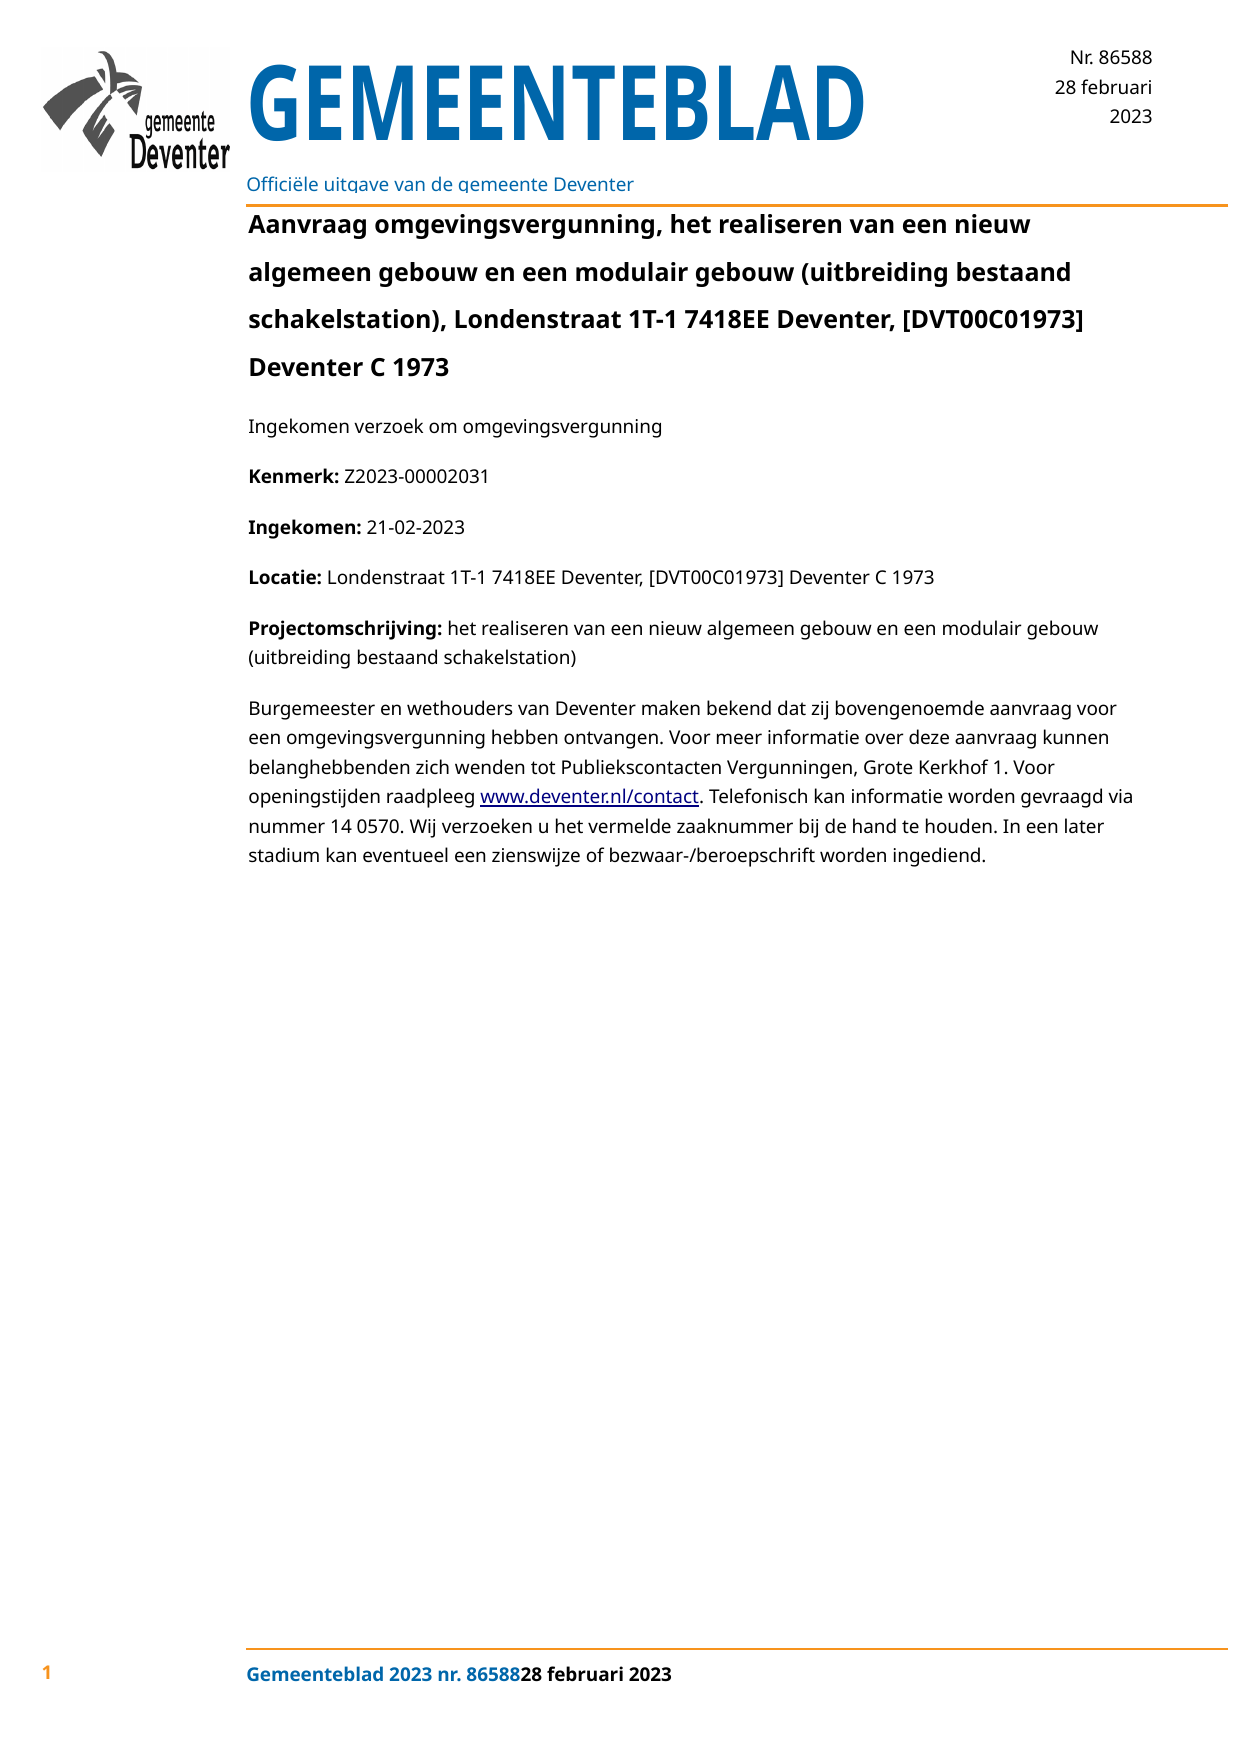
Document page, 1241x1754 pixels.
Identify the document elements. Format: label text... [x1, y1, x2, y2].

text Kenmerk: Z2023-00002031 [248, 463, 1152, 489]
text Locatie: Londenstraat 1T-1 7418EE Deventer, [DVT00C01973] Deventer C 1973 [248, 564, 1152, 590]
text Ingekomen: 21-02-2023 [248, 514, 1152, 540]
text Projectomschrijving: het realiseren van een nieuw algemeen gebouw en een modulair gebouw (uitbreiding bestaand schakelstation) [248, 615, 1152, 670]
text Ingekomen verzoek om omgevingsvergunning [248, 413, 1152, 439]
text Aanvraag omgevingsvergunning, het realiseren van een nieuw algemeen gebouw en een modulair gebouw (uitbreiding bestaand schakelstation), Londenstraat 1T-1 7418EE Deventer, [DVT00C01973] Deventer C 1973 [248, 207, 1152, 384]
text Burgemeester en wethouders van Deventer maken bekend dat zij bovengenoemde aanvraag voor een omgevingsvergunning hebben ontvangen. Voor meer informatie over deze aanvraag kunnen belanghebbenden zich wenden tot Publiekscontacten Vergunningen, Grote Kerkhof 1. Voor openingstijden raadpleeg www.deventer.nl/contact. Telefonisch kan informatie worden gevraagd via nummer 14 0570. Wij verzoeken u het vermelde zaaknummer bij de hand te houden. In een later stadium kan eventueel een zienswijze of bezwaar-/beroepschrift worden ingediend. [248, 695, 1152, 868]
picture [41, 47, 231, 172]
